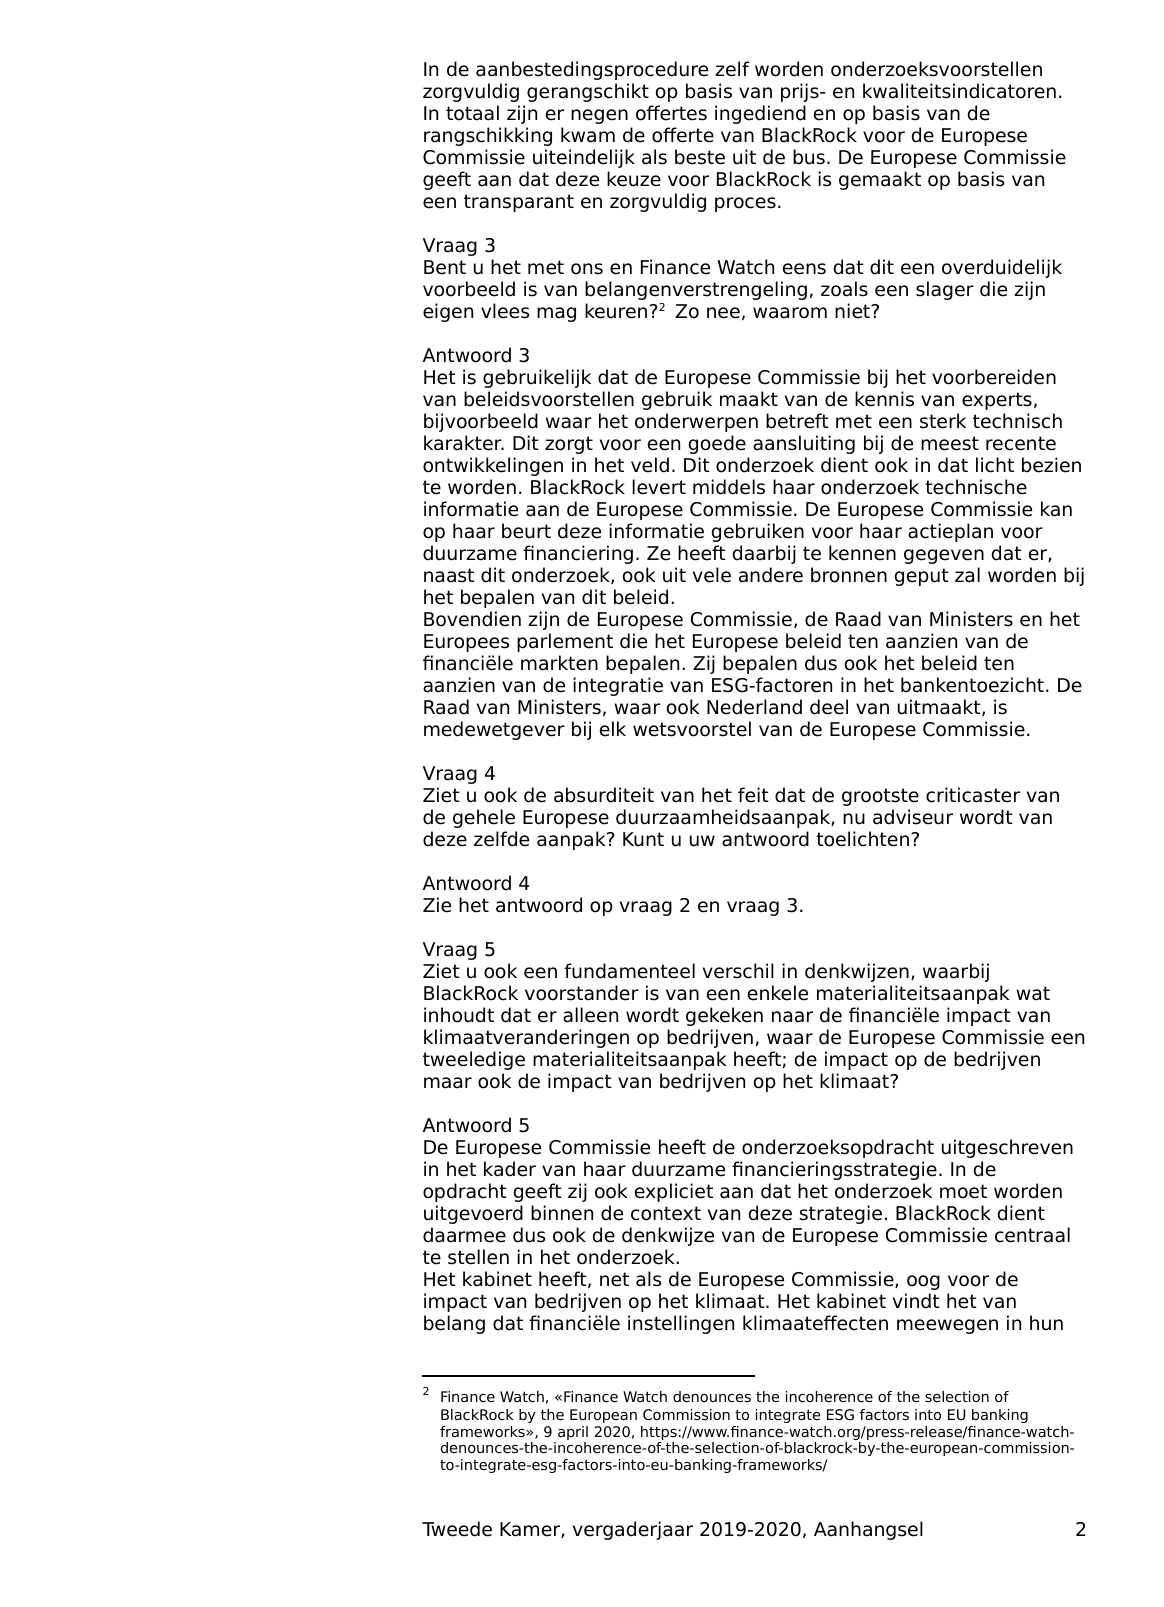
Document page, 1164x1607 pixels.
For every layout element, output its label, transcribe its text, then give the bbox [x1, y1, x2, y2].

text Ziet u ook de absurditeit van het feit dat de grootste criticaster van de gehele Europese duurzaamheidsaanpak, nu adviseur wordt van deze zelfde aanpak? Kunt u uw antwoord toelichten? [422, 785, 1087, 851]
text Vraag 3 [422, 235, 1087, 257]
text Vraag 5 [422, 939, 1087, 961]
text Bent u het met ons en Finance Watch eens dat dit een overduidelijk voorbeeld is van belangenverstrengeling, zoals een slager die zijn eigen vlees mag keuren? Zo nee, waarom niet? [422, 257, 1087, 323]
text Antwoord 5 [422, 1115, 1087, 1137]
text Antwoord 3 [422, 345, 1087, 367]
text Het kabinet heeft, net als de Europese Commissie, oog voor de impact van bedrijven op het klimaat. Het kabinet vindt het van belang dat financiële instellingen klimaateffecten meewegen in hun [422, 1269, 1087, 1335]
text Bovendien zijn de Europese Commissie, de Raad van Ministers en het Europees parlement die het Europese beleid ten aanzien van de financiële markten bepalen. Zij bepalen dus ook het beleid ten aanzien van de integratie van ESG-factoren in het bankentoezicht. De Raad van Ministers, waar ook Nederland deel van uitmaakt, is medewetgever bij elk wetsvoorstel van de Europese Commissie. [422, 609, 1087, 741]
text Zie het antwoord op vraag 2 en vraag 3. [422, 895, 1087, 917]
text Het is gebruikelijk dat de Europese Commissie bij het voorbereiden van beleidsvoorstellen gebruik maakt van de kennis van experts, bijvoorbeeld waar het onderwerpen betreft met een sterk technisch karakter. Dit zorgt voor een goede aansluiting bij de meest recente ontwikkelingen in het veld. Dit onderzoek dient ook in dat licht bezien te worden. BlackRock levert middels haar onderzoek technische informatie aan de Europese Commissie. De Europese Commissie kan op haar beurt deze informatie gebruiken voor haar actieplan voor duurzame financiering. Ze heeft daarbij te kennen gegeven dat er, naast dit onderzoek, ook uit vele andere bronnen geput zal worden bij het bepalen van dit beleid. [422, 367, 1087, 609]
text Antwoord 4 [422, 873, 1087, 895]
text Finance Watch, «Finance Watch denounces the incoherence of the selection of BlackRock by the European Commission to integrate ESG factors into EU banking frameworks», 9 april 2020, https://www.finance-watch.org/press-release/finance-watch-denounces-the-incoherence-of-the-selection-of-blackrock-by-the-european-commission-to-integrate-esg-factors-into-eu-banking-frameworks/ [422, 1385, 1087, 1474]
text De Europese Commissie heeft de onderzoeksopdracht uitgeschreven in het kader van haar duurzame financieringsstrategie. In de opdracht geeft zij ook expliciet aan dat het onderzoek moet worden uitgevoerd binnen de context van deze strategie. BlackRock dient daarmee dus ook de denkwijze van de Europese Commissie centraal te stellen in het onderzoek. [422, 1137, 1087, 1269]
text Ziet u ook een fundamenteel verschil in denkwijzen, waarbij BlackRock voorstander is van een enkele materialiteitsaanpak wat inhoudt dat er alleen wordt gekeken naar de financiële impact van klimaatveranderingen op bedrijven, waar de Europese Commissie een tweeledige materialiteitsaanpak heeft; de impact op de bedrijven maar ook de impact van bedrijven op het klimaat? [422, 961, 1087, 1093]
text Vraag 4 [422, 763, 1087, 785]
text In de aanbestedingsprocedure zelf worden onderzoeksvoorstellen zorgvuldig gerangschikt op basis van prijs- en kwaliteitsindicatoren. In totaal zijn er negen offertes ingediend en op basis van de rangschikking kwam de offerte van BlackRock voor de Europese Commissie uiteindelijk als beste uit de bus. De Europese Commissie geeft aan dat deze keuze voor BlackRock is gemaakt op basis van een transparant en zorgvuldig proces. [422, 59, 1087, 213]
